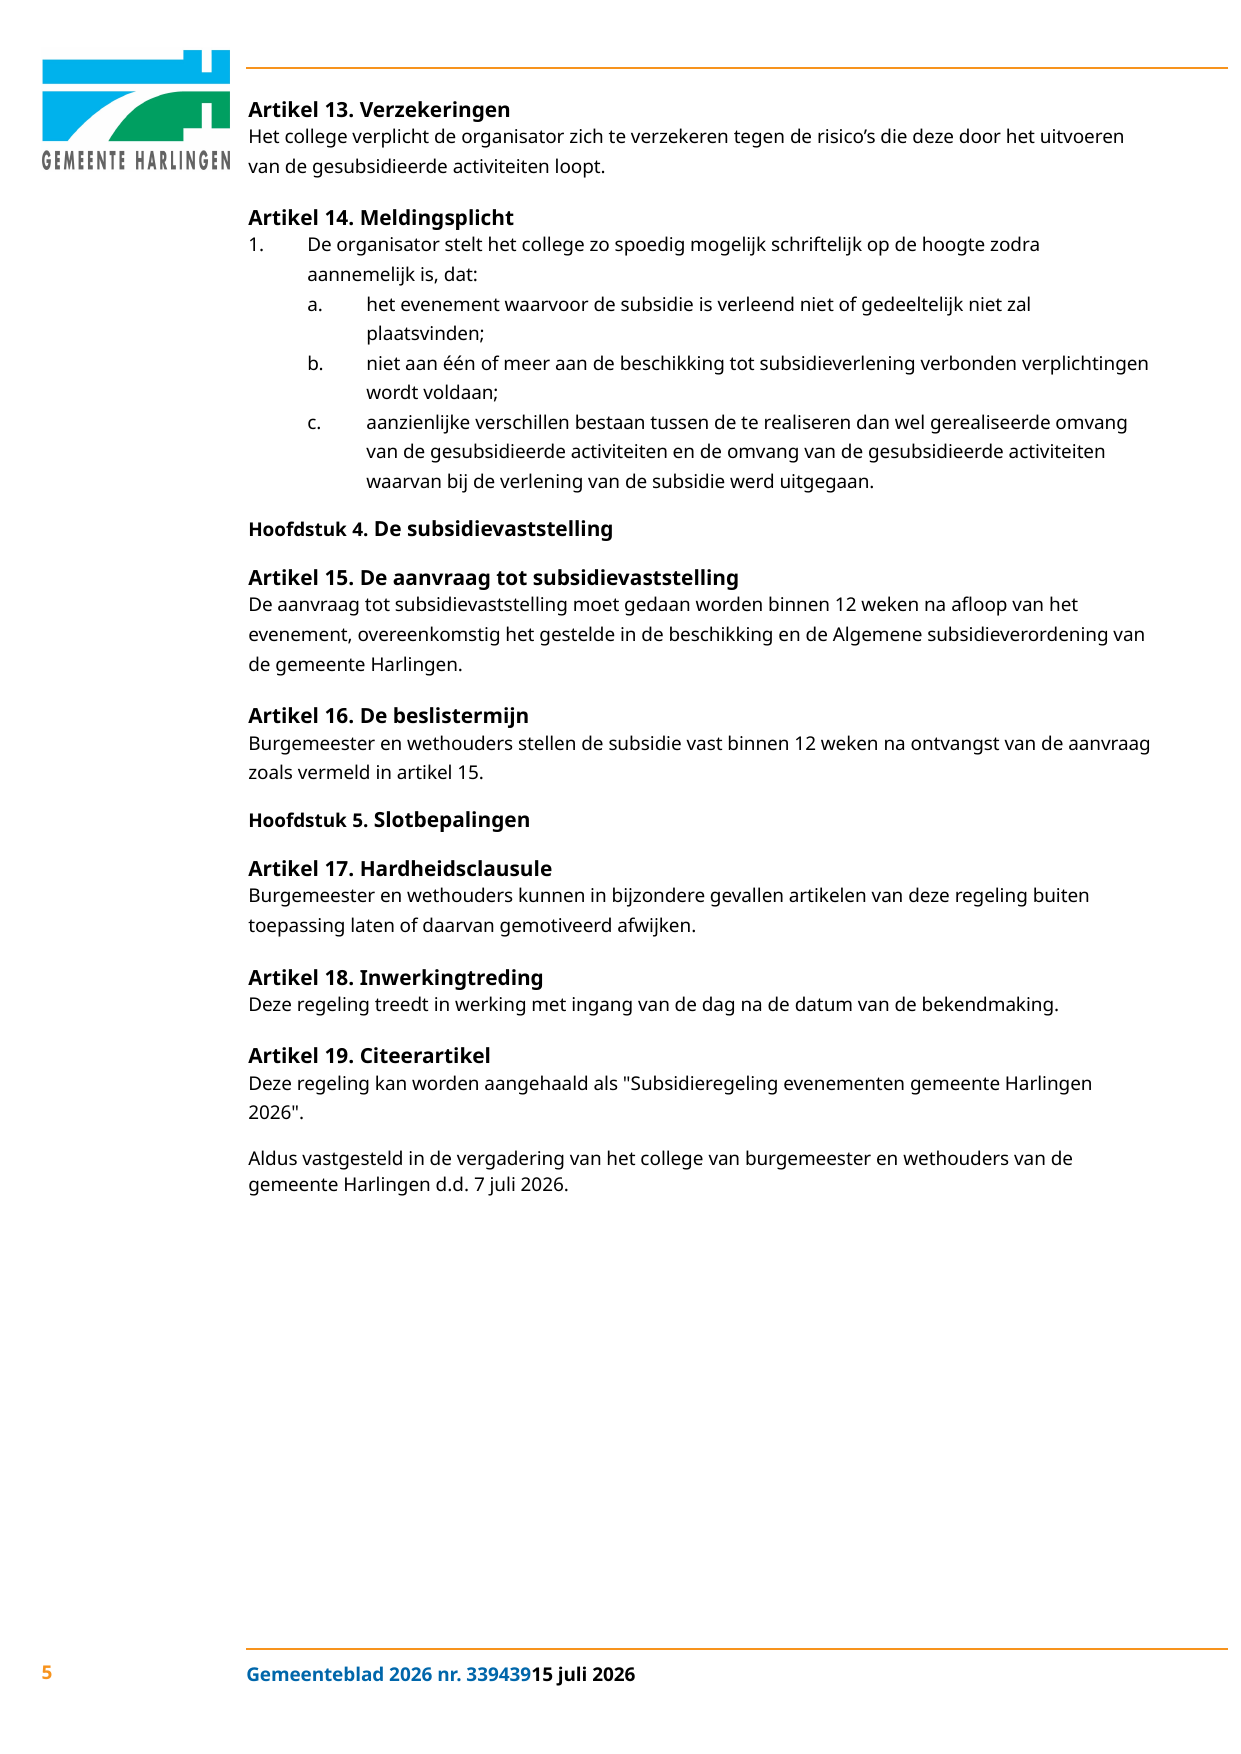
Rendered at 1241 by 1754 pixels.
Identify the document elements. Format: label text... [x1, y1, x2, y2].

list aanzienlijke verschillen bestaan tussen de te realiseren dan wel gerealiseerde omvang van de gesubsidieerde activiteiten en de omvang van de gesubsidieerde activiteiten waarvan bij de verlening van de subsidie werd uitgegaan. [307, 409, 1152, 494]
text Artikel 14. Meldingsplicht [248, 203, 1152, 232]
text Het college verplicht de organisator zich te verzekeren tegen de risico’s die deze door het uitvoeren van de gesubsidieerde activiteiten loopt. [248, 123, 1152, 178]
text Burgemeester en wethouders kunnen in bijzondere gevallen artikelen van deze regeling buiten toepassing laten of daarvan gemotiveerd afwijken. [248, 883, 1152, 938]
text Artikel 15. De aanvraag tot subsidievaststelling [248, 563, 1152, 592]
text De aanvraag tot subsidievaststelling moet gedaan worden binnen 12 weken na afloop van het evenement, overeenkomstig het gestelde in de beschikking en de Algemene subsidieverordening van de gemeente Harlingen. [248, 592, 1152, 677]
picture [41, 47, 231, 172]
list niet aan één of meer aan de beschikking tot subsidieverlening verbonden verplichtingen wordt voldaan; [307, 350, 1152, 405]
text Aldus vastgesteld in de vergadering van het college van burgemeester en wethouders van de gemeente Harlingen d.d. 7 juli 2026. [248, 1145, 1152, 1197]
text Deze regeling treedt in werking met ingang van de dag na de datum van de bekendmaking. [248, 991, 1152, 1017]
text Artikel 18. Inwerkingtreding [248, 963, 1152, 991]
list De organisator stelt het college zo spoedig mogelijk schriftelijk op de hoogte zodra aannemelijk is, dat: [248, 232, 1152, 287]
text Deze regeling kan worden aangehaald als "Subsidieregeling evenementen gemeente Harlingen 2026". [248, 1070, 1152, 1125]
text Artikel 16. De beslistermijn [248, 701, 1152, 730]
list het evenement waarvoor de subsidie is verleend niet of gedeeltelijk niet zal plaatsvinden; [307, 291, 1152, 346]
text Artikel 19. Citeerartikel [248, 1041, 1152, 1070]
text Hoofdstuk 4. De subsidievaststelling [248, 514, 1152, 542]
text Artikel 17. Hardheidsclausule [248, 854, 1152, 883]
text Hoofdstuk 5. Slotbepalingen [248, 805, 1152, 833]
text Burgemeester en wethouders stellen de subsidie vast binnen 12 weken na ontvangst van de aanvraag zoals vermeld in artikel 15. [248, 730, 1152, 785]
text Artikel 13. Verzekeringen [248, 95, 1152, 123]
